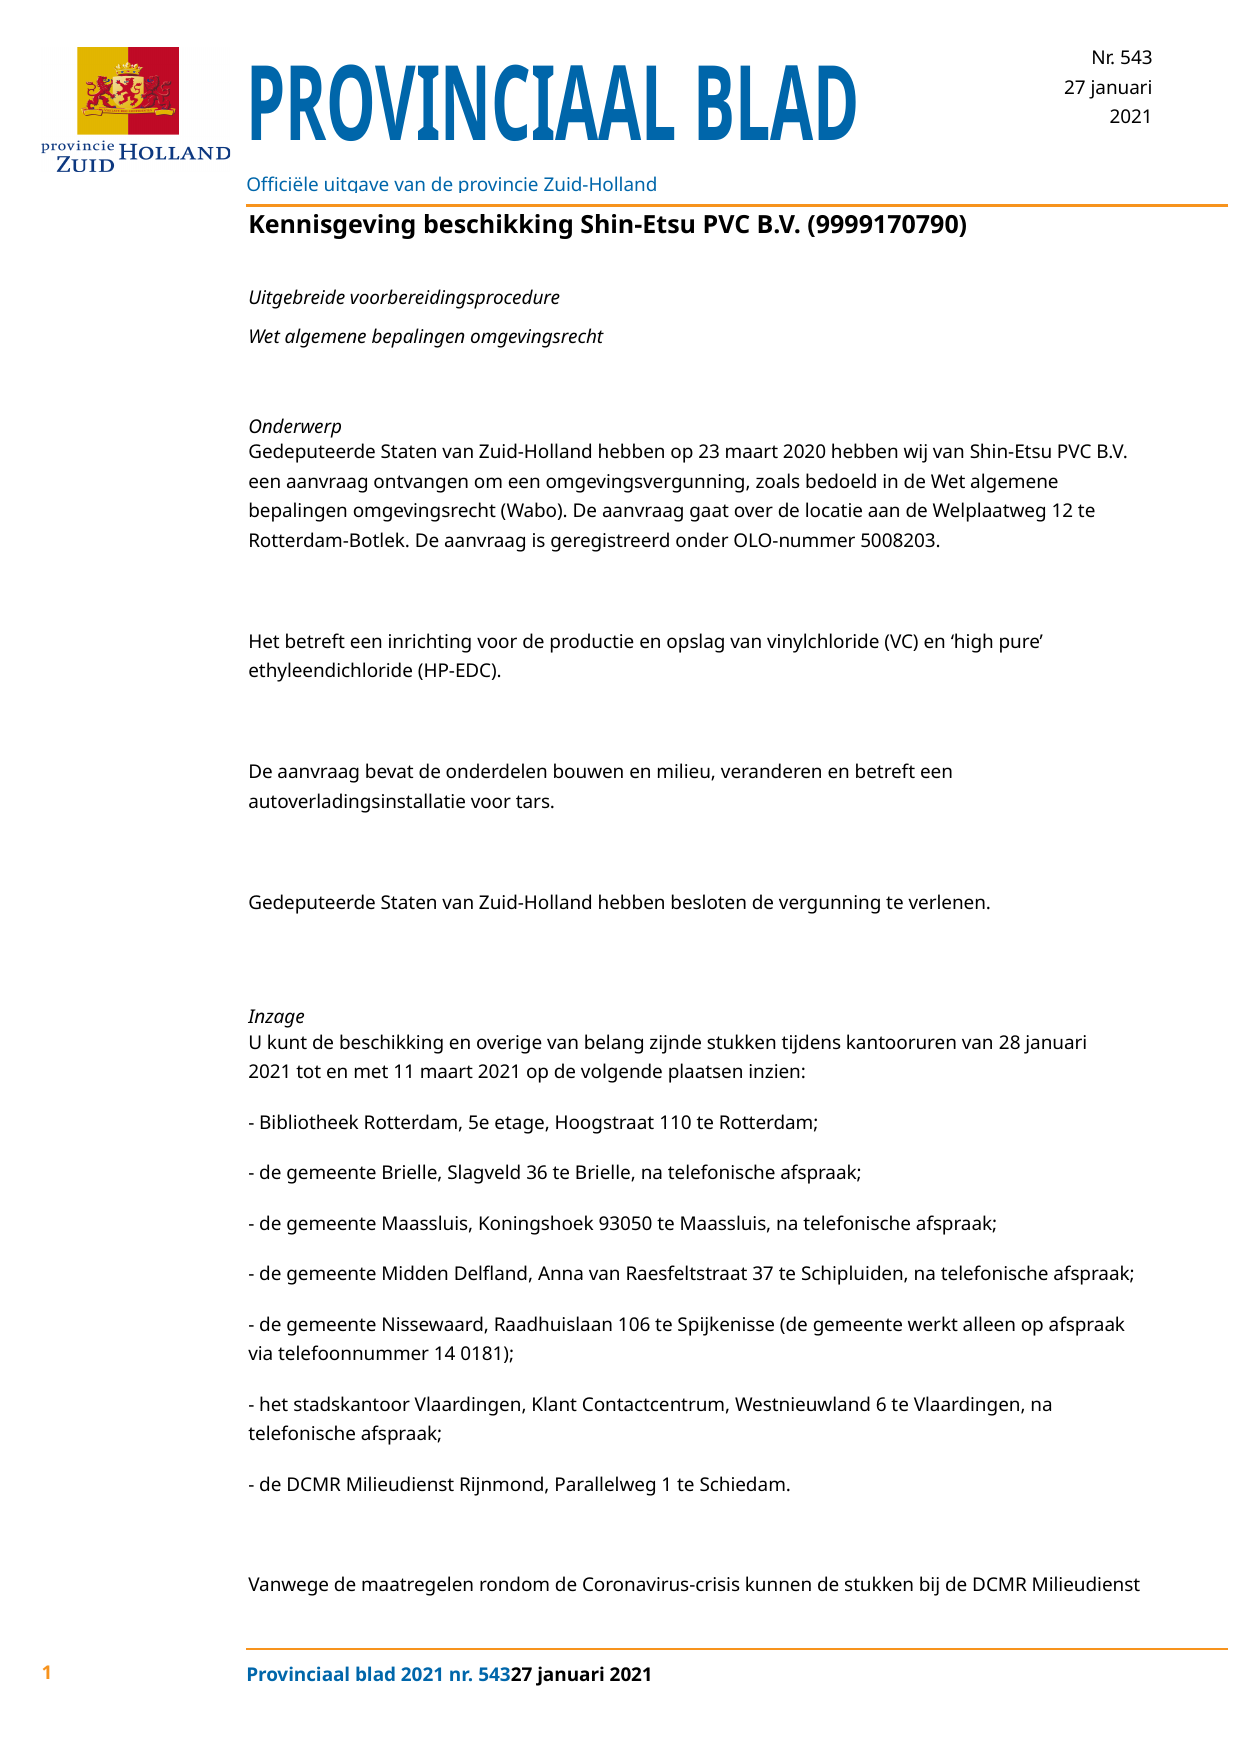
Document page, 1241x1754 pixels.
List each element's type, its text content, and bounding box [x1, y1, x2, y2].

text Kennisgeving beschikking Shin-Etsu PVC B.V. (9999170790) [248, 207, 1152, 241]
text - de DCMR Milieudienst Rijnmond, Parallelweg 1 te Schiedam. [248, 1471, 1152, 1496]
text Onderwerp [248, 413, 1152, 438]
text U kunt de beschikking en overige van belang zijnde stukken tijdens kantooruren van 28 januari 2021 tot en met 11 maart 2021 op de volgende plaatsen inzien: [248, 1029, 1152, 1084]
text - Bibliotheek Rotterdam, 5e etage, Hoogstraat 110 te Rotterdam; [248, 1109, 1152, 1135]
text Inzage [248, 1003, 1152, 1029]
picture [41, 47, 231, 172]
text Gedeputeerde Staten van Zuid-Holland hebben op 23 maart 2020 hebben wij van Shin-Etsu PVC B.V. een aanvraag ontvangen om een omgevingsvergunning, zoals bedoeld in de Wet algemene bepalingen omgevingsrecht (Wabo). De aanvraag gaat over de locatie aan de Welplaatweg 12 te Rotterdam-Botlek. De aanvraag is geregistreerd onder OLO-nummer 5008203. [248, 438, 1152, 553]
text - de gemeente Brielle, Slagveld 36 te Brielle, na telefonische afspraak; [248, 1159, 1152, 1185]
text - de gemeente Midden Delfland, Anna van Raesfeltstraat 37 te Schipluiden, na telefonische afspraak; [248, 1260, 1152, 1286]
text Gedeputeerde Staten van Zuid-Holland hebben besloten de vergunning te verlenen. [248, 889, 1152, 915]
text De aanvraag bevat de onderdelen bouwen en milieu, veranderen en betreft een autoverladingsinstallatie voor tars. [248, 758, 1152, 814]
text Wet algemene bepalingen omgevingsrecht [248, 323, 1152, 349]
text Uitgebreide voorbereidingsprocedure [248, 284, 1152, 309]
text - de gemeente Nissewaard, Raadhuislaan 106 te Spijkenisse (de gemeente werkt alleen op afspraak via telefoonnummer 14 0181); [248, 1311, 1152, 1366]
text Vanwege de maatregelen rondom de Coronavirus-crisis kunnen de stukken bij de DCMR Milieudienst [248, 1572, 1152, 1597]
text - het stadskantoor Vlaardingen, Klant Contactcentrum, Westnieuwland 6 te Vlaardingen, na telefonische afspraak; [248, 1391, 1152, 1446]
text - de gemeente Maassluis, Koningshoek 93050 te Maassluis, na telefonische afspraak; [248, 1210, 1152, 1236]
text Het betreft een inrichting voor de productie en opslag van vinylchloride (VC) en ‘high pure’ ethyleendichloride (HP-EDC). [248, 628, 1152, 683]
